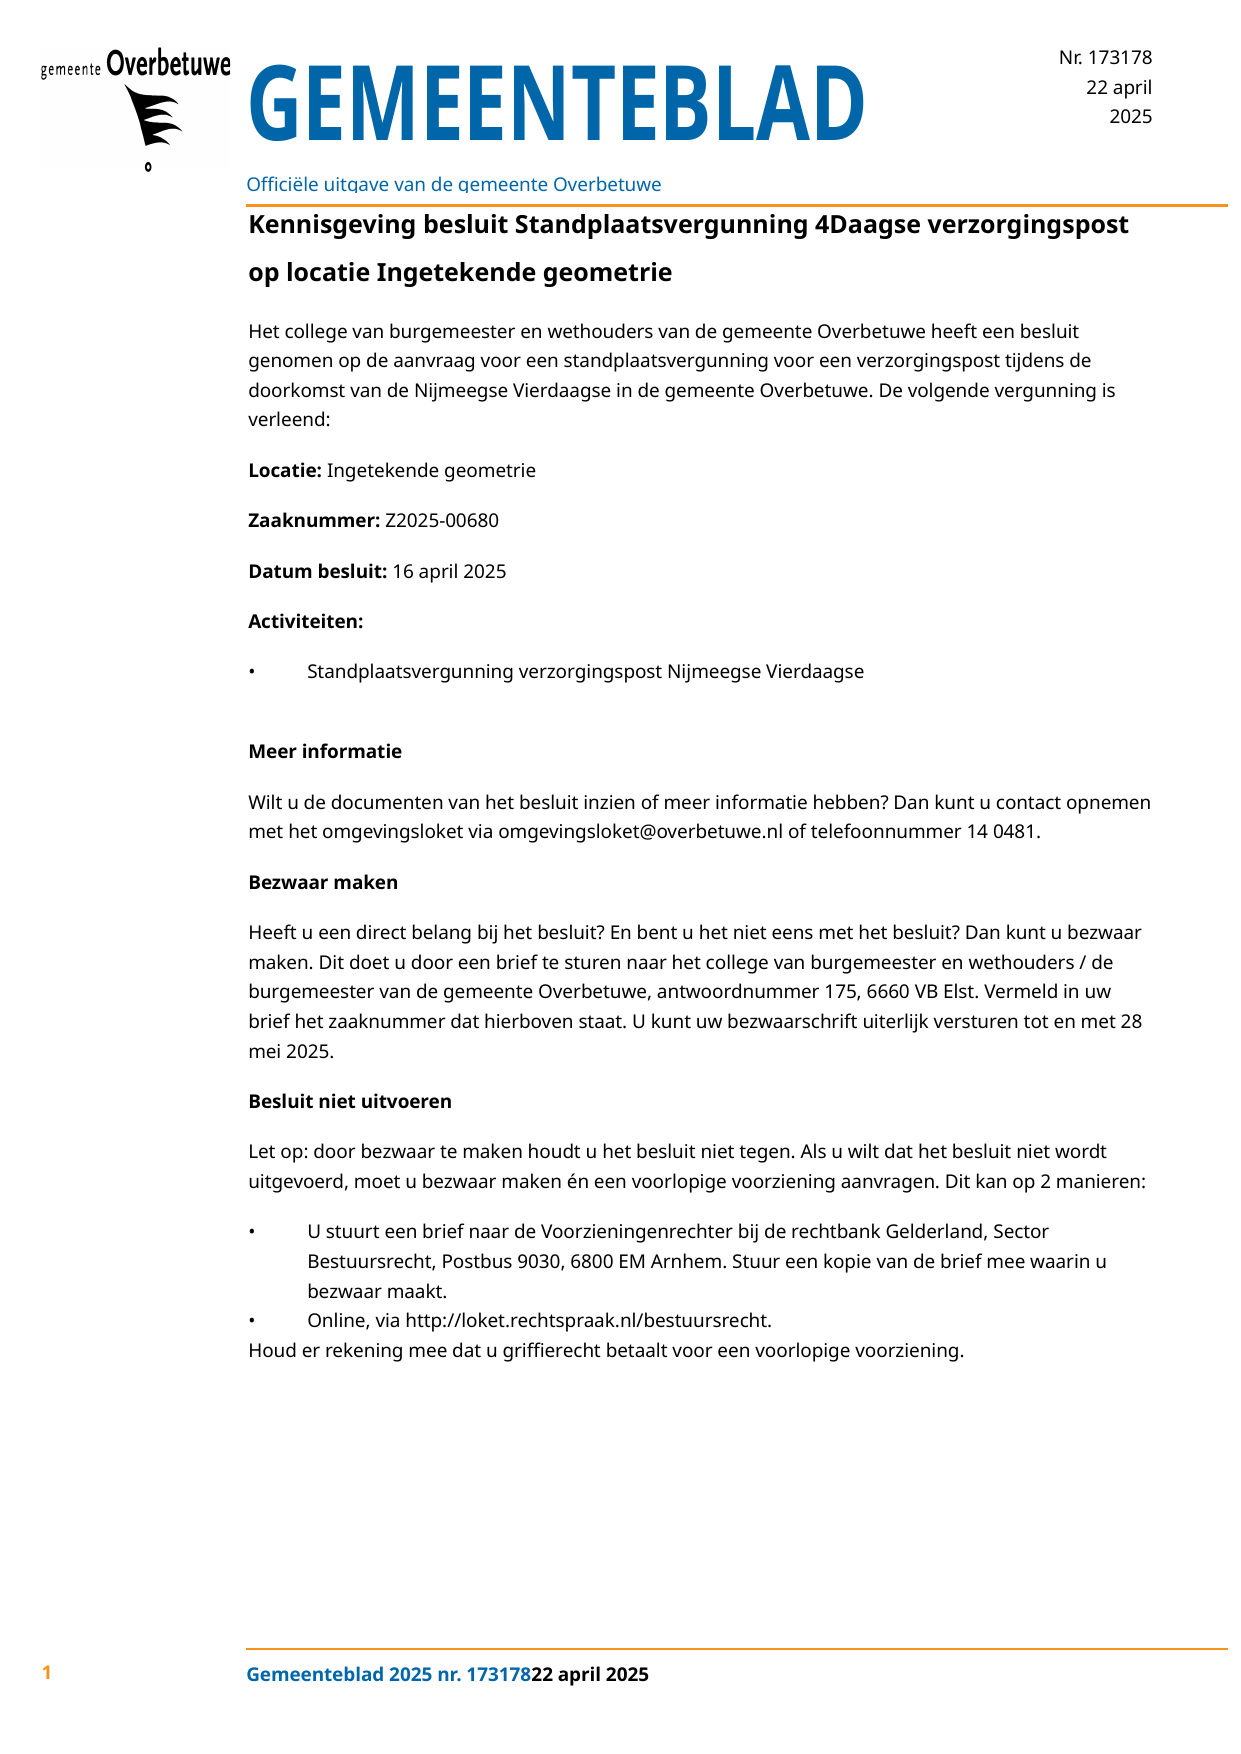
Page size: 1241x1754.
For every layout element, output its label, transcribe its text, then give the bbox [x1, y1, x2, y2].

list U stuurt een brief naar de Voorzieningenrechter bij de rechtbank Gelderland, Sector Bestuursrecht, Postbus 9030, 6800 EM Arnhem. Stuur een kopie van de brief mee waarin u bezwaar maakt. [248, 1219, 1152, 1304]
picture [41, 47, 231, 172]
text Het college van burgemeester en wethouders van de gemeente Overbetuwe heeft een besluit genomen op de aanvraag voor een standplaatsvergunning voor een verzorgingspost tijdens de doorkomst van de Nijmeegse Vierdaagse in de gemeente Overbetuwe. De volgende vergunning is verleend: [248, 318, 1152, 432]
text Meer informatie [248, 739, 1152, 764]
text Bezwaar maken [248, 869, 1152, 895]
list Online, via http://loket.rechtspraak.nl/bestuursrecht. [248, 1307, 1152, 1333]
text Besluit niet uitvoeren [248, 1088, 1152, 1114]
text Datum besluit: 16 april 2025 [248, 558, 1152, 584]
text Locatie: Ingetekende geometrie [248, 457, 1152, 483]
text Activiteiten: [248, 608, 1152, 634]
text Let op: door bezwaar te maken houdt u het besluit niet tegen. Als u wilt dat het besluit niet wordt uitgevoerd, moet u bezwaar maken én een voorlopige voorziening aanvragen. Dit kan op 2 manieren: [248, 1139, 1152, 1194]
text Zaaknummer: Z2025-00680 [248, 507, 1152, 533]
text Wilt u de documenten van het besluit inzien of meer informatie hebben? Dan kunt u contact opnemen met het omgevingsloket via omgevingsloket@overbetuwe.nl of telefoonnummer 14 0481. [248, 789, 1152, 844]
list Standplaatsvergunning verzorgingspost Nijmeegse Vierdaagse [248, 659, 1152, 684]
text Houd er rekening mee dat u griffierecht betaalt voor een voorlopige voorziening. [248, 1337, 1152, 1363]
text Kennisgeving besluit Standplaatsvergunning 4Daagse verzorgingspost op locatie Ingetekende geometrie [248, 207, 1152, 288]
text Heeft u een direct belang bij het besluit? En bent u het niet eens met het besluit? Dan kunt u bezwaar maken. Dit doet u door een brief te sturen naar het college van burgemeester en wethouders / de burgemeester van de gemeente Overbetuwe, antwoordnummer 175, 6660 VB Elst. Vermeld in uw brief het zaaknummer dat hierboven staat. U kunt uw bezwaarschrift uiterlijk versturen tot en met 28 mei 2025. [248, 919, 1152, 1064]
